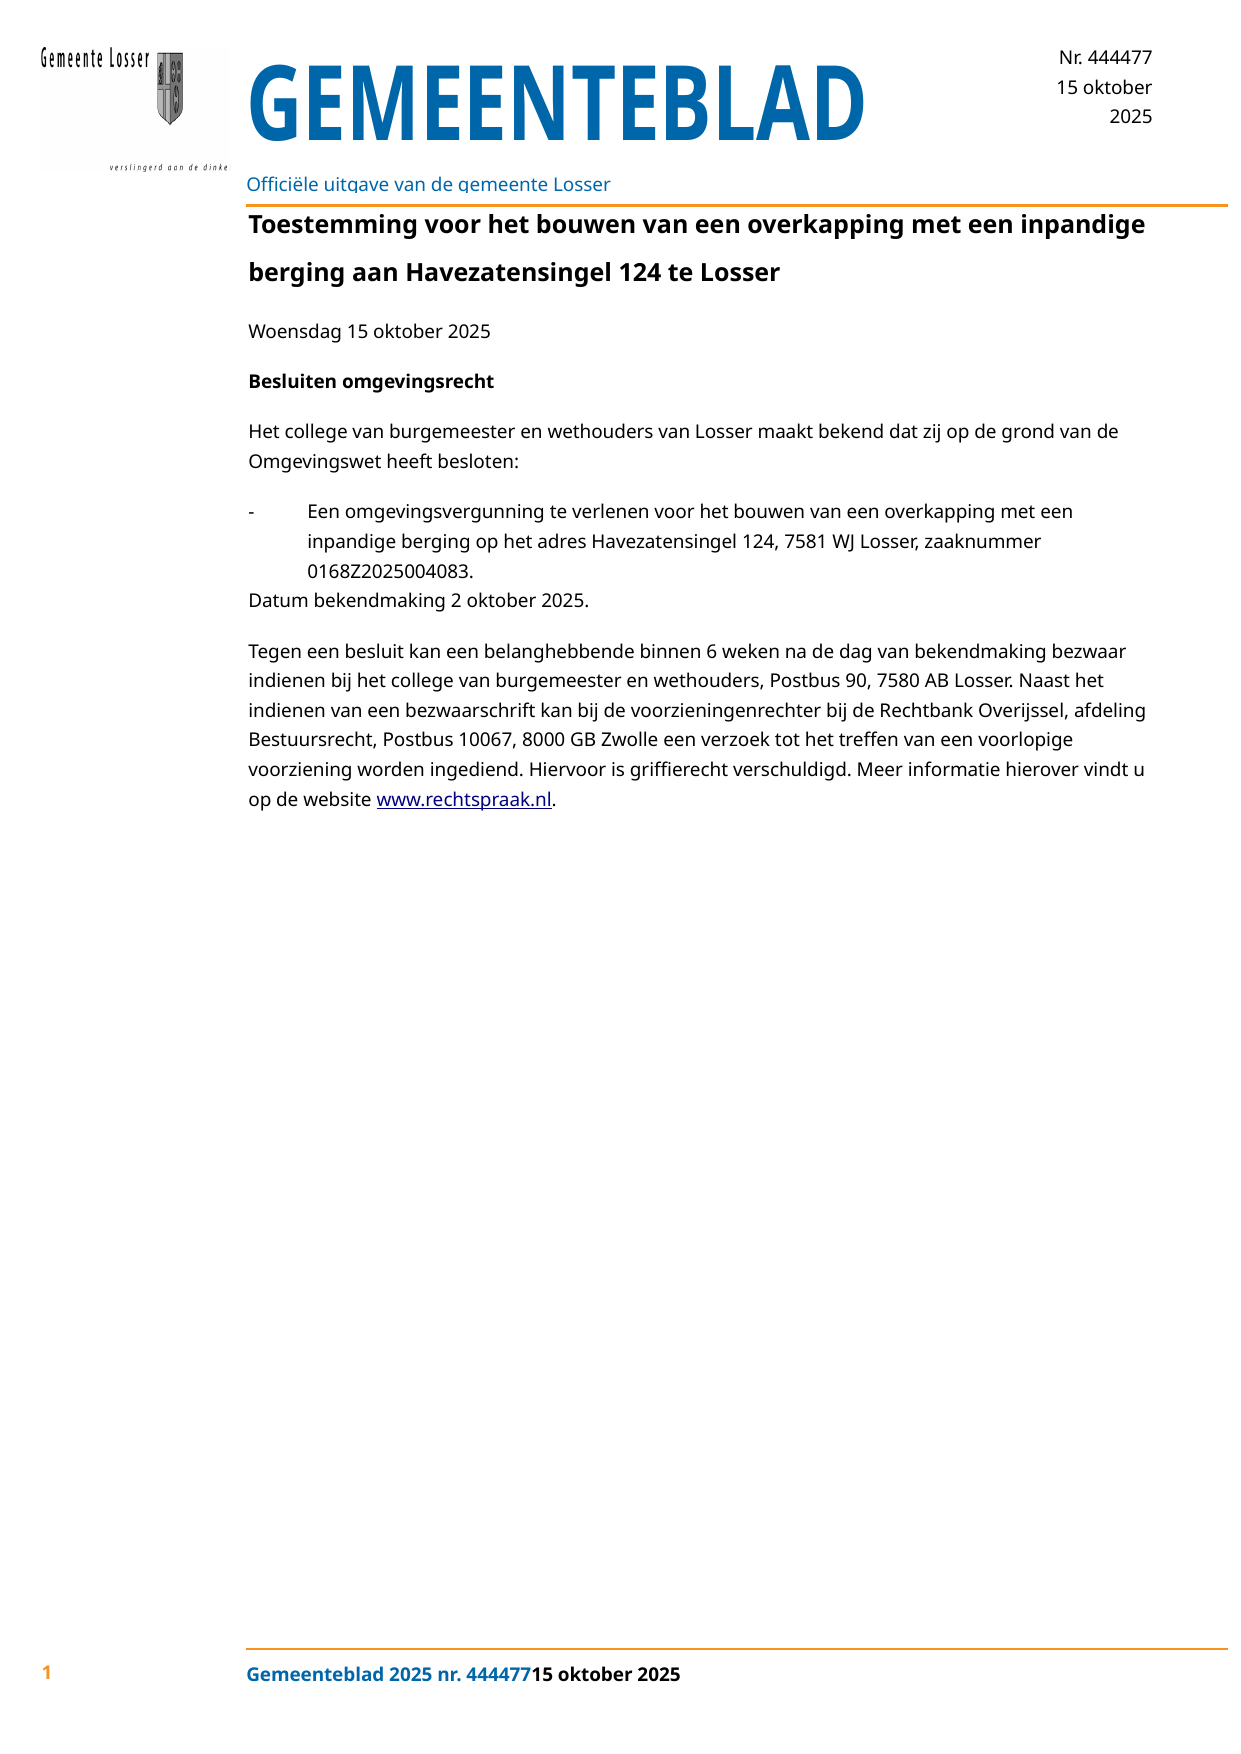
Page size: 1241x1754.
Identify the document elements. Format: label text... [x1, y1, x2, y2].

text Toestemming voor het bouwen van een overkapping met een inpandige berging aan Havezatensingel 124 te Losser [248, 207, 1152, 288]
list Een omgevingsvergunning te verlenen voor het bouwen van een overkapping met een inpandige berging op het adres Havezatensingel 124, 7581 WJ Losser, zaaknummer 0168Z2025004083. [248, 499, 1152, 584]
text Het college van burgemeester en wethouders van Losser maakt bekend dat zij op de grond van de Omgevingswet heeft besloten: [248, 419, 1152, 474]
text Besluiten omgevingsrecht [248, 368, 1152, 394]
picture [41, 47, 231, 172]
text Datum bekendmaking 2 oktober 2025. [248, 587, 1152, 613]
text Woensdag 15 oktober 2025 [248, 318, 1152, 344]
text Tegen een besluit kan een belanghebbende binnen 6 weken na de dag van bekendmaking bezwaar indienen bij het college van burgemeester en wethouders, Postbus 90, 7580 AB Losser. Naast het indienen van een bezwaarschrift kan bij de voorzieningenrechter bij de Rechtbank Overijssel, afdeling Bestuursrecht, Postbus 10067, 8000 GB Zwolle een verzoek tot het treffen van een voorlopige voorziening worden ingediend. Hiervoor is griffierecht verschuldigd. Meer informatie hierover vindt u op de website www.rechtspraak.nl. [248, 638, 1152, 812]
